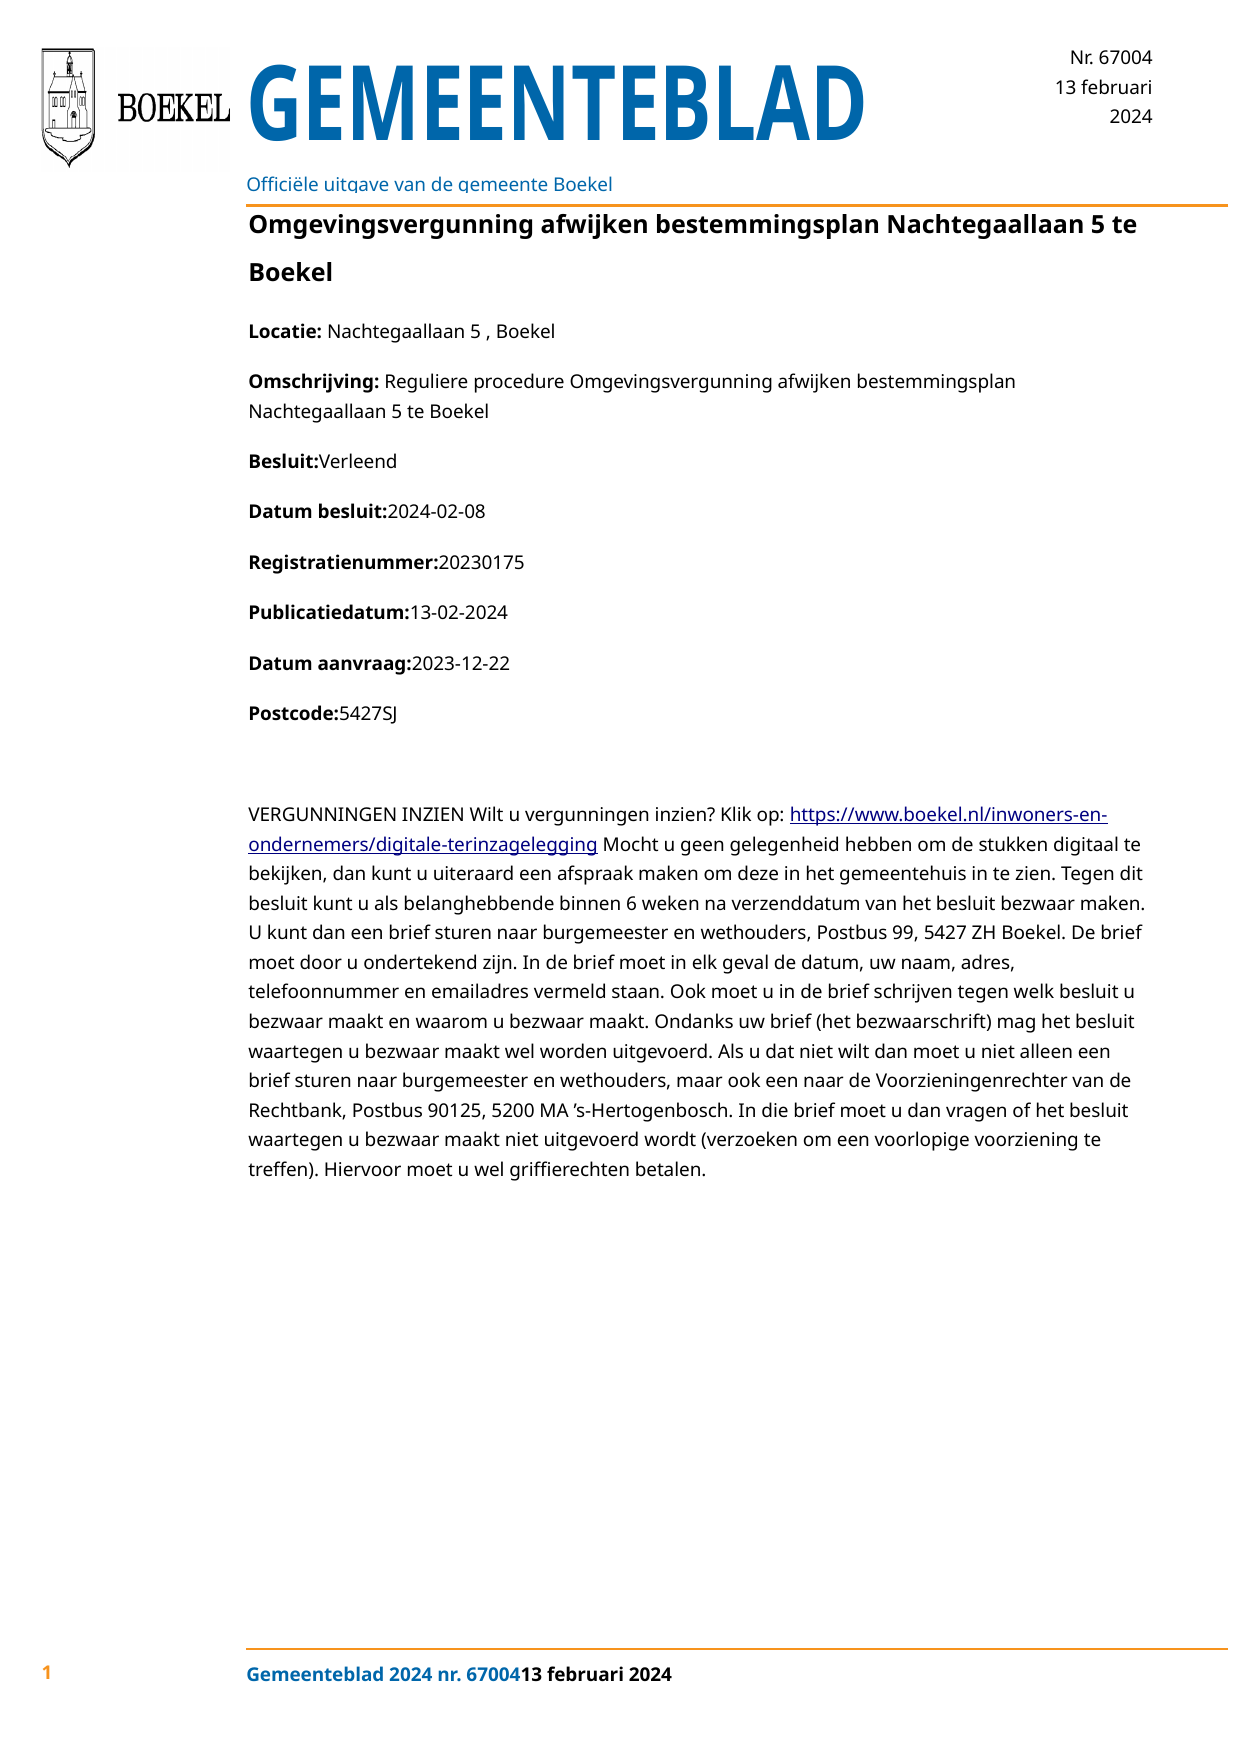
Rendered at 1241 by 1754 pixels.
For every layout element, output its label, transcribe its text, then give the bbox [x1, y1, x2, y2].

text Omgevingsvergunning afwijken bestemmingsplan Nachtegaallaan 5 te Boekel [248, 207, 1152, 288]
text VERGUNNINGEN INZIEN Wilt u vergunningen inzien? Klik op: https://www.boekel.nl/inwoners-en-ondernemers/digitale-terinzagelegging Mocht u geen gelegenheid hebben om de stukken digitaal te bekijken, dan kunt u uiteraard een afspraak maken om deze in het gemeentehuis in te zien. Tegen dit besluit kunt u als belanghebbende binnen 6 weken na verzenddatum van het besluit bezwaar maken. U kunt dan een brief sturen naar burgemeester en wethouders, Postbus 99, 5427 ZH Boekel. De brief moet door u ondertekend zijn. In de brief moet in elk geval de datum, uw naam, adres, telefoonnummer en emailadres vermeld staan. Ook moet u in de brief schrijven tegen welk besluit u bezwaar maakt en waarom u bezwaar maakt. Ondanks uw brief (het bezwaarschrift) mag het besluit waartegen u bezwaar maakt wel worden uitgevoerd. Als u dat niet wilt dan moet u niet alleen een brief sturen naar burgemeester en wethouders, maar ook een naar de Voorzieningenrechter van de Rechtbank, Postbus 90125, 5200 MA ’s-Hertogenbosch. In die brief moet u dan vragen of het besluit waartegen u bezwaar maakt niet uitgevoerd wordt (verzoeken om een voorlopige voorziening te treffen). Hiervoor moet u wel griffierechten betalen. [248, 801, 1152, 1182]
text Datum besluit:2024-02-08 [248, 499, 1152, 524]
picture [41, 47, 231, 172]
text Registratienummer:20230175 [248, 549, 1152, 575]
text Locatie: Nachtegaallaan 5 , Boekel [248, 318, 1152, 344]
text Datum aanvraag:2023-12-22 [248, 650, 1152, 676]
text Postcode:5427SJ [248, 700, 1152, 726]
text Besluit:Verleend [248, 448, 1152, 474]
text Publicatiedatum:13-02-2024 [248, 599, 1152, 625]
text Omschrijving: Reguliere procedure Omgevingsvergunning afwijken bestemmingsplan Nachtegaallaan 5 te Boekel [248, 368, 1152, 424]
